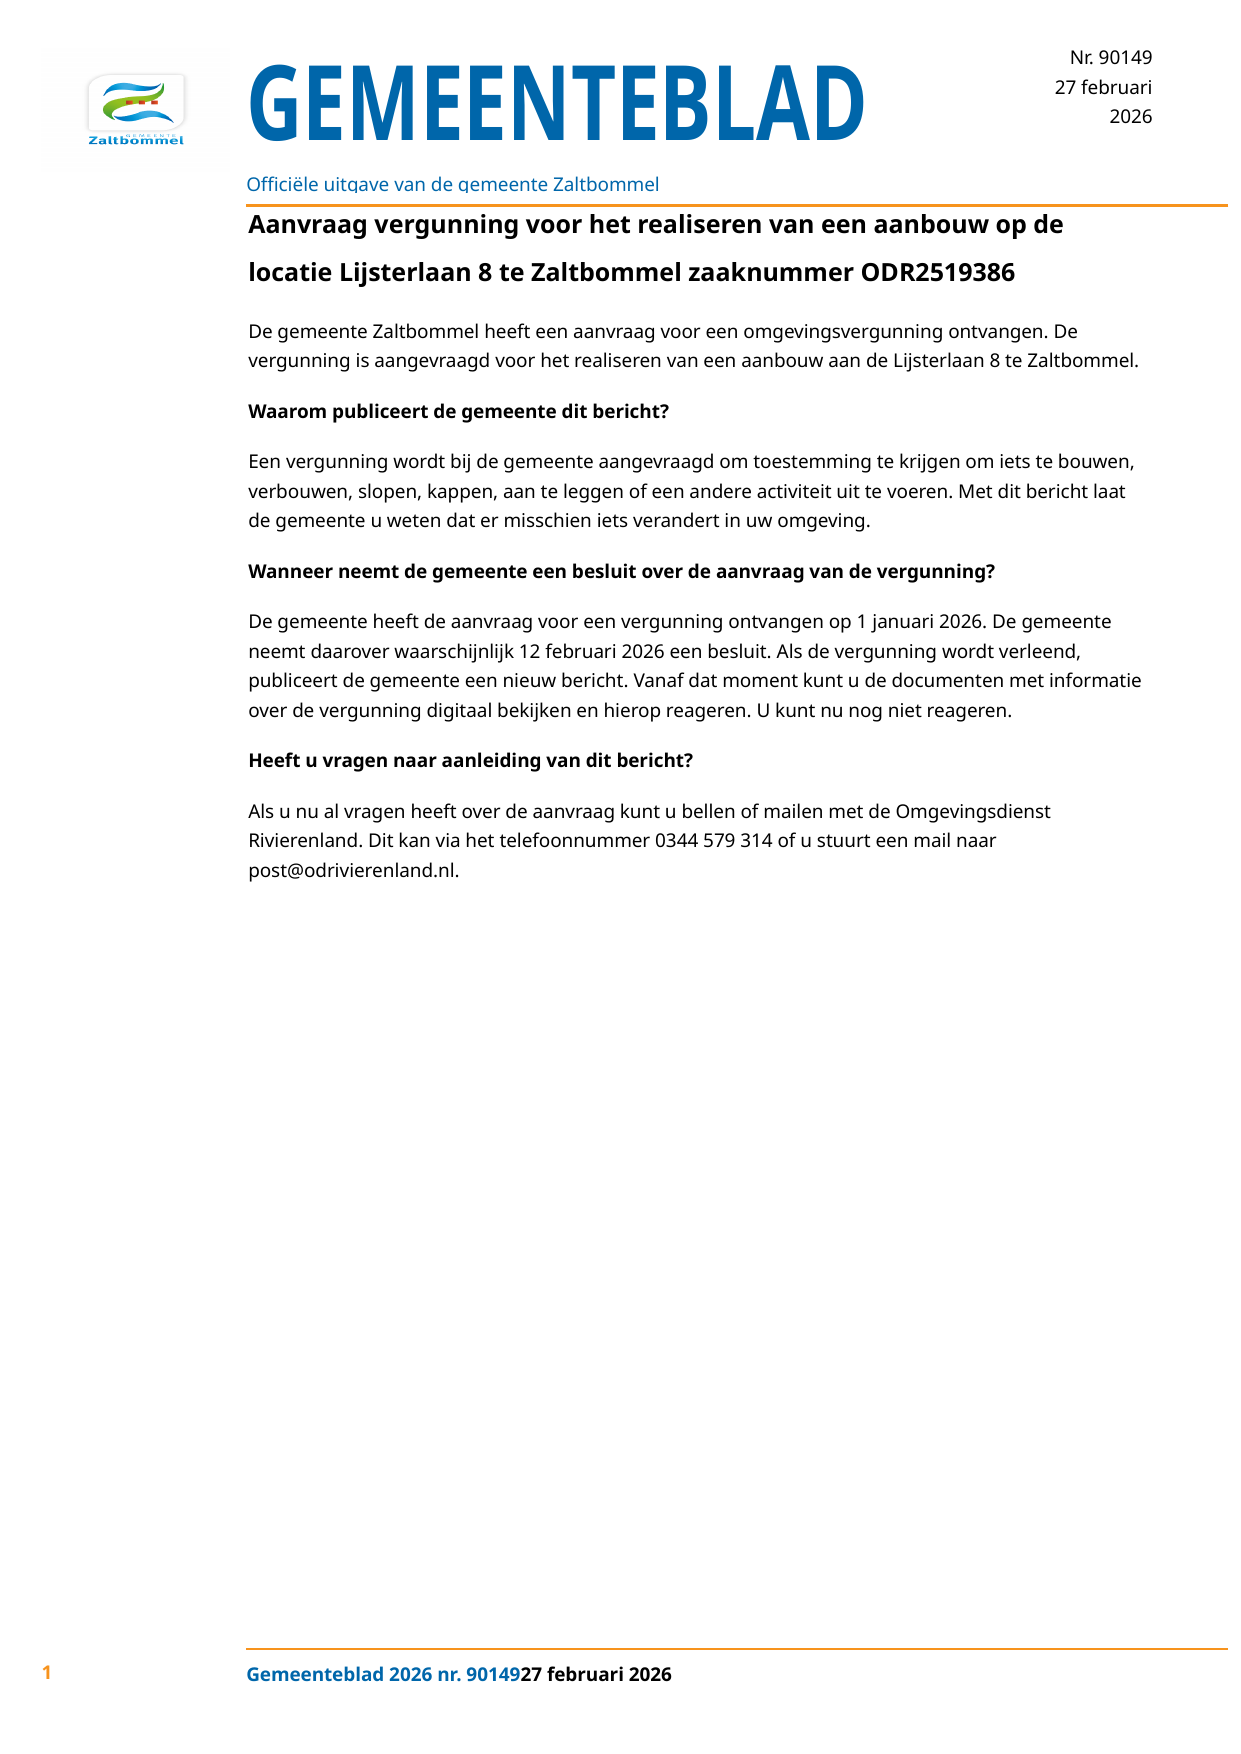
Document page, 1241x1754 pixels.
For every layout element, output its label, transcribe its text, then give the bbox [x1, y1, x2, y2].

text De gemeente Zaltbommel heeft een aanvraag voor een omgevingsvergunning ontvangen. De vergunning is aangevraagd voor het realiseren van een aanbouw aan de Lijsterlaan 8 te Zaltbommel. [248, 318, 1152, 373]
text Wanneer neemt de gemeente een besluit over de aanvraag van de vergunning? [248, 558, 1152, 584]
text Als u nu al vragen heeft over de aanvraag kunt u bellen of mailen met de Omgevingsdienst Rivierenland. Dit kan via het telefoonnummer 0344 579 314 of u stuurt een mail naar post@odrivierenland.nl. [248, 798, 1152, 883]
picture [41, 47, 231, 172]
text Een vergunning wordt bij de gemeente aangevraagd om toestemming te krijgen om iets te bouwen, verbouwen, slopen, kappen, aan te leggen of een andere activiteit uit te voeren. Met dit bericht laat de gemeente u weten dat er misschien iets verandert in uw omgeving. [248, 448, 1152, 533]
text De gemeente heeft de aanvraag voor een vergunning ontvangen op 1 januari 2026. De gemeente neemt daarover waarschijnlijk 12 februari 2026 een besluit. Als de vergunning wordt verleend, publiceert de gemeente een nieuw bericht. Vanaf dat moment kunt u de documenten met informatie over de vergunning digitaal bekijken en hierop reageren. U kunt nu nog niet reageren. [248, 608, 1152, 723]
text Aanvraag vergunning voor het realiseren van een aanbouw op de locatie Lijsterlaan 8 te Zaltbommel zaaknummer ODR2519386 [248, 207, 1152, 288]
text Waarom publiceert de gemeente dit bericht? [248, 398, 1152, 424]
text Heeft u vragen naar aanleiding van dit bericht? [248, 747, 1152, 773]
